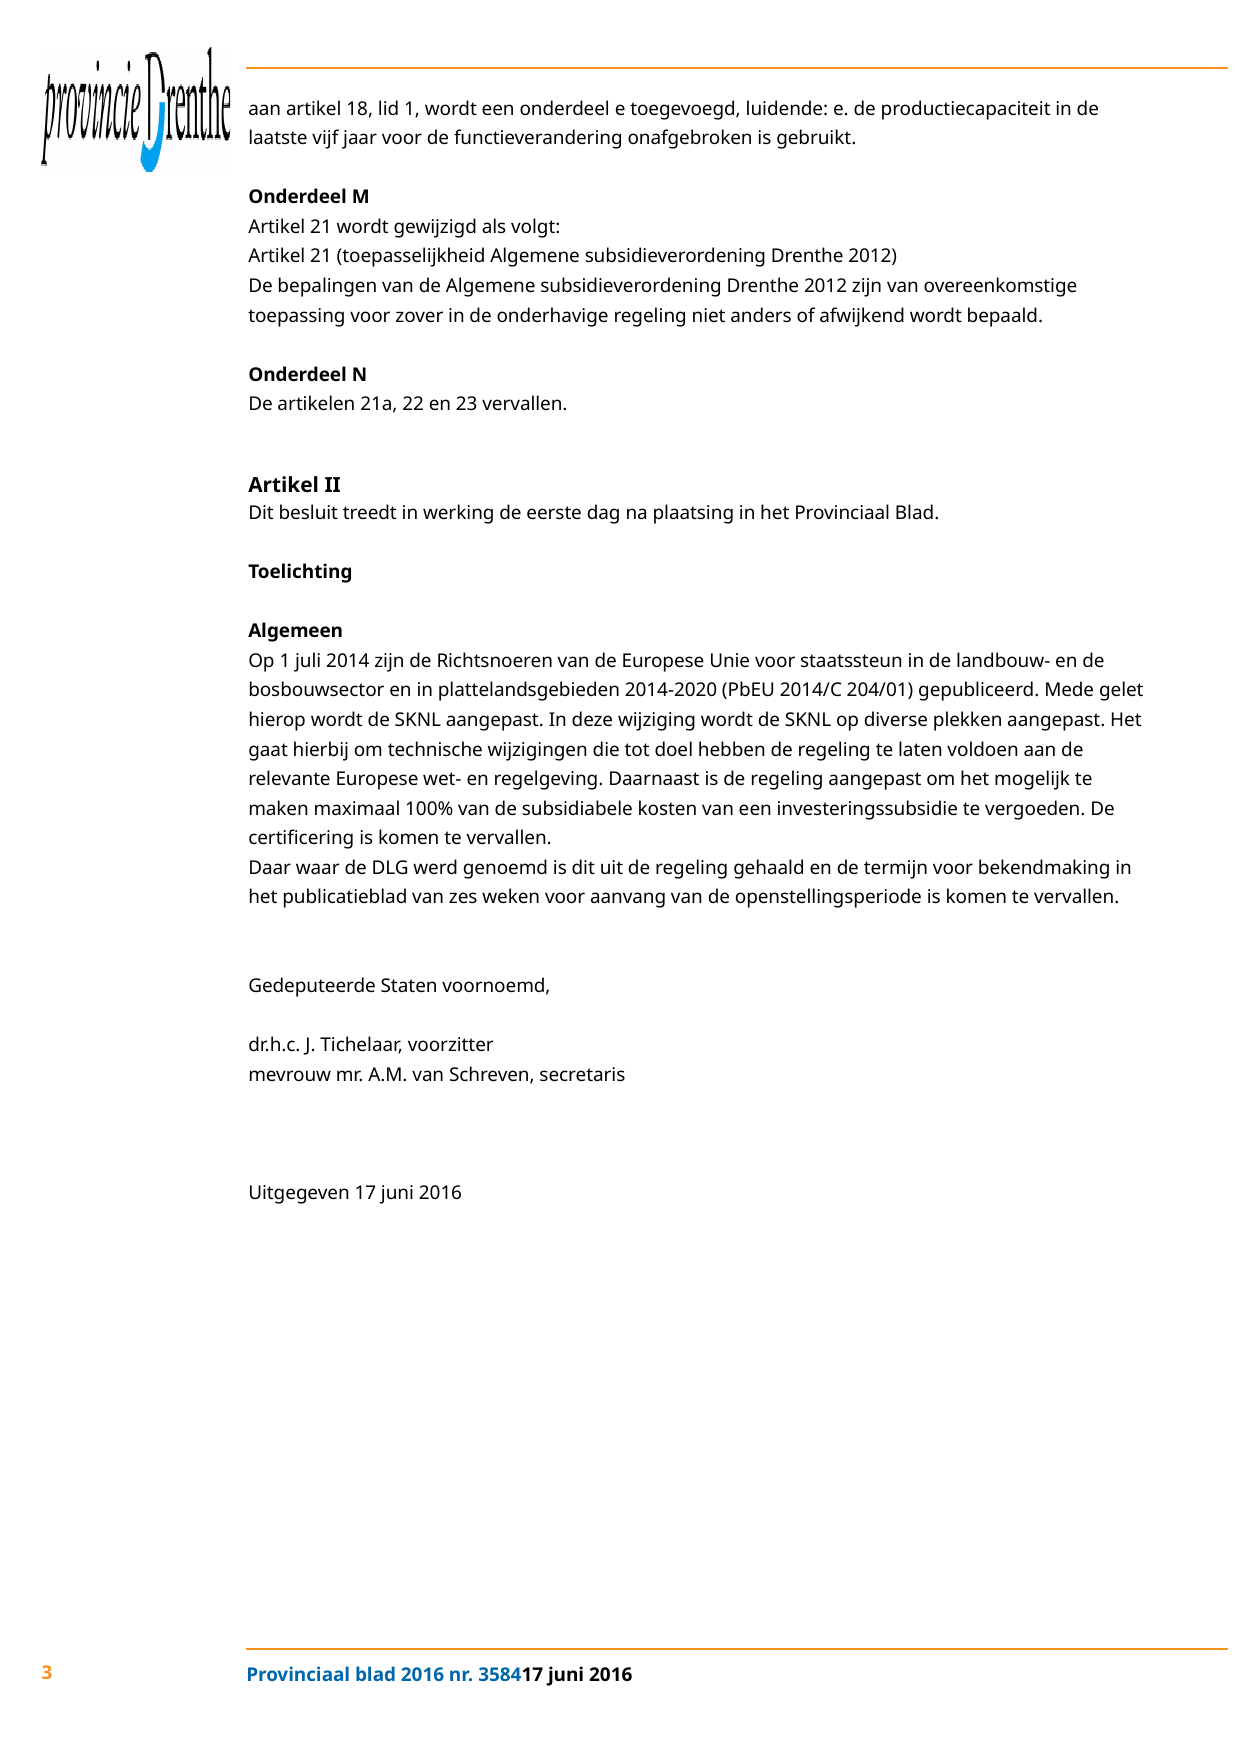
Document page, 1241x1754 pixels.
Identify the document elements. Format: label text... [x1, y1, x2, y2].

text Daar waar de DLG werd genoemd is dit uit de regeling gehaald en de termijn voor bekendmaking in het publicatieblad van zes weken voor aanvang van de openstellingsperiode is komen te vervallen. [248, 854, 1152, 909]
text Artikel II [248, 471, 1152, 499]
text Uitgegeven 17 juni 2016 [248, 1179, 1152, 1205]
text Op 1 juli 2014 zijn de Richtsnoeren van de Europese Unie voor staatssteun in de landbouw- en de bosbouwsector en in plattelandsgebieden 2014-2020 (PbEU 2014/C 204/01) gepubliceerd. Mede gelet hierop wordt de SKNL aangepast. In deze wijziging wordt de SKNL op diverse plekken aangepast. Het gaat hierbij om technische wijzigingen die tot doel hebben de regeling te laten voldoen aan de relevante Europese wet- en regelgeving. Daarnaast is de regeling aangepast om het mogelijk te maken maximaal 100% van de subsidiabele kosten van een investeringssubsidie te vergoeden. De certificering is komen te vervallen. [248, 647, 1152, 850]
text Artikel 21 (toepasselijkheid Algemene subsidieverordening Drenthe 2012) [248, 243, 1152, 268]
text Gedeputeerde Staten voornoemd, [248, 972, 1152, 998]
text Toelichting [248, 558, 1152, 584]
text Dit besluit treedt in werking de eerste dag na plaatsing in het Provinciaal Blad. [248, 499, 1152, 525]
text dr.h.c. J. Tichelaar, voorzitter [248, 1032, 1152, 1057]
text aan artikel 18, lid 1, wordt een onderdeel e toegevoegd, luidende: e. de productiecapaciteit in de laatste vijf jaar voor de functieverandering onafgebroken is gebruikt. [248, 95, 1152, 150]
text De bepalingen van de Algemene subsidieverordening Drenthe 2012 zijn van overeenkomstige toepassing voor zover in de onderhavige regeling niet anders of afwijkend wordt bepaald. [248, 272, 1152, 328]
text Artikel 21 wordt gewijzigd als volgt: [248, 213, 1152, 239]
text Onderdeel M [248, 183, 1152, 209]
text Algemeen [248, 617, 1152, 643]
text Onderdeel N [248, 361, 1152, 387]
picture [41, 47, 231, 172]
text De artikelen 21a, 22 en 23 vervallen. [248, 391, 1152, 416]
text mevrouw mr. A.M. van Schreven, secretaris [248, 1061, 1152, 1087]
